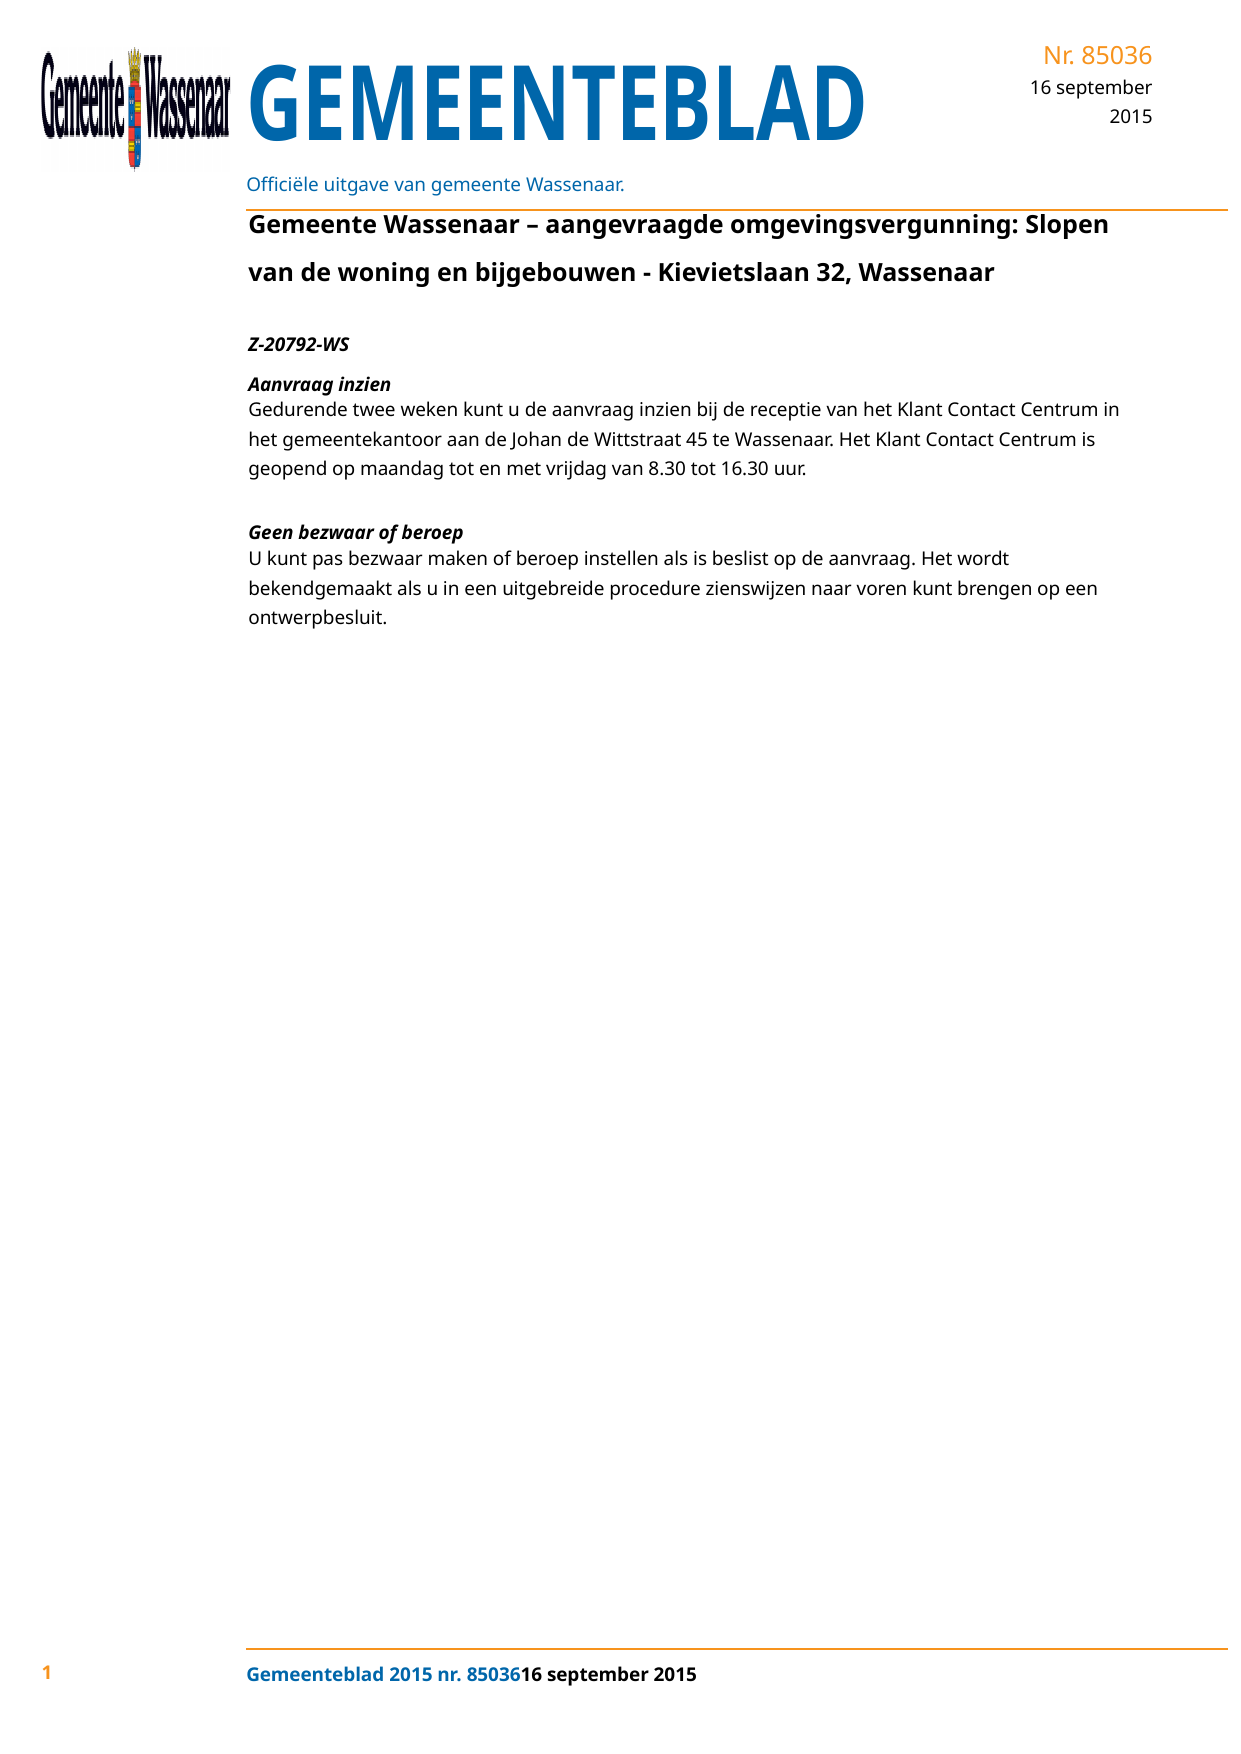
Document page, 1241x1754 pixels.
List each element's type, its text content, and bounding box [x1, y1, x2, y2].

text Aanvraag inzien [248, 371, 1152, 396]
text Gedurende twee weken kunt u de aanvraag inzien bij de receptie van het Klant Contact Centrum in het gemeentekantoor aan de Johan de Wittstraat 45 te Wassenaar. Het Klant Contact Centrum is geopend op maandag tot en met vrijdag van 8.30 tot 16.30 uur. [248, 396, 1152, 481]
text U kunt pas bezwaar maken of beroep instellen als is beslist op de aanvraag. Het wordt bekendgemaakt als u in een uitgebreide procedure zienswijzen naar voren kunt brengen op een ontwerpbesluit. [248, 545, 1152, 630]
text Geen bezwaar of beroep [248, 519, 1152, 545]
picture [41, 47, 231, 172]
text Gemeente Wassenaar – aangevraagde omgevingsvergunning: Slopen van de woning en bijgebouwen - Kievietslaan 32, Wassenaar [248, 211, 1152, 288]
text Z-20792-WS [248, 331, 1152, 357]
